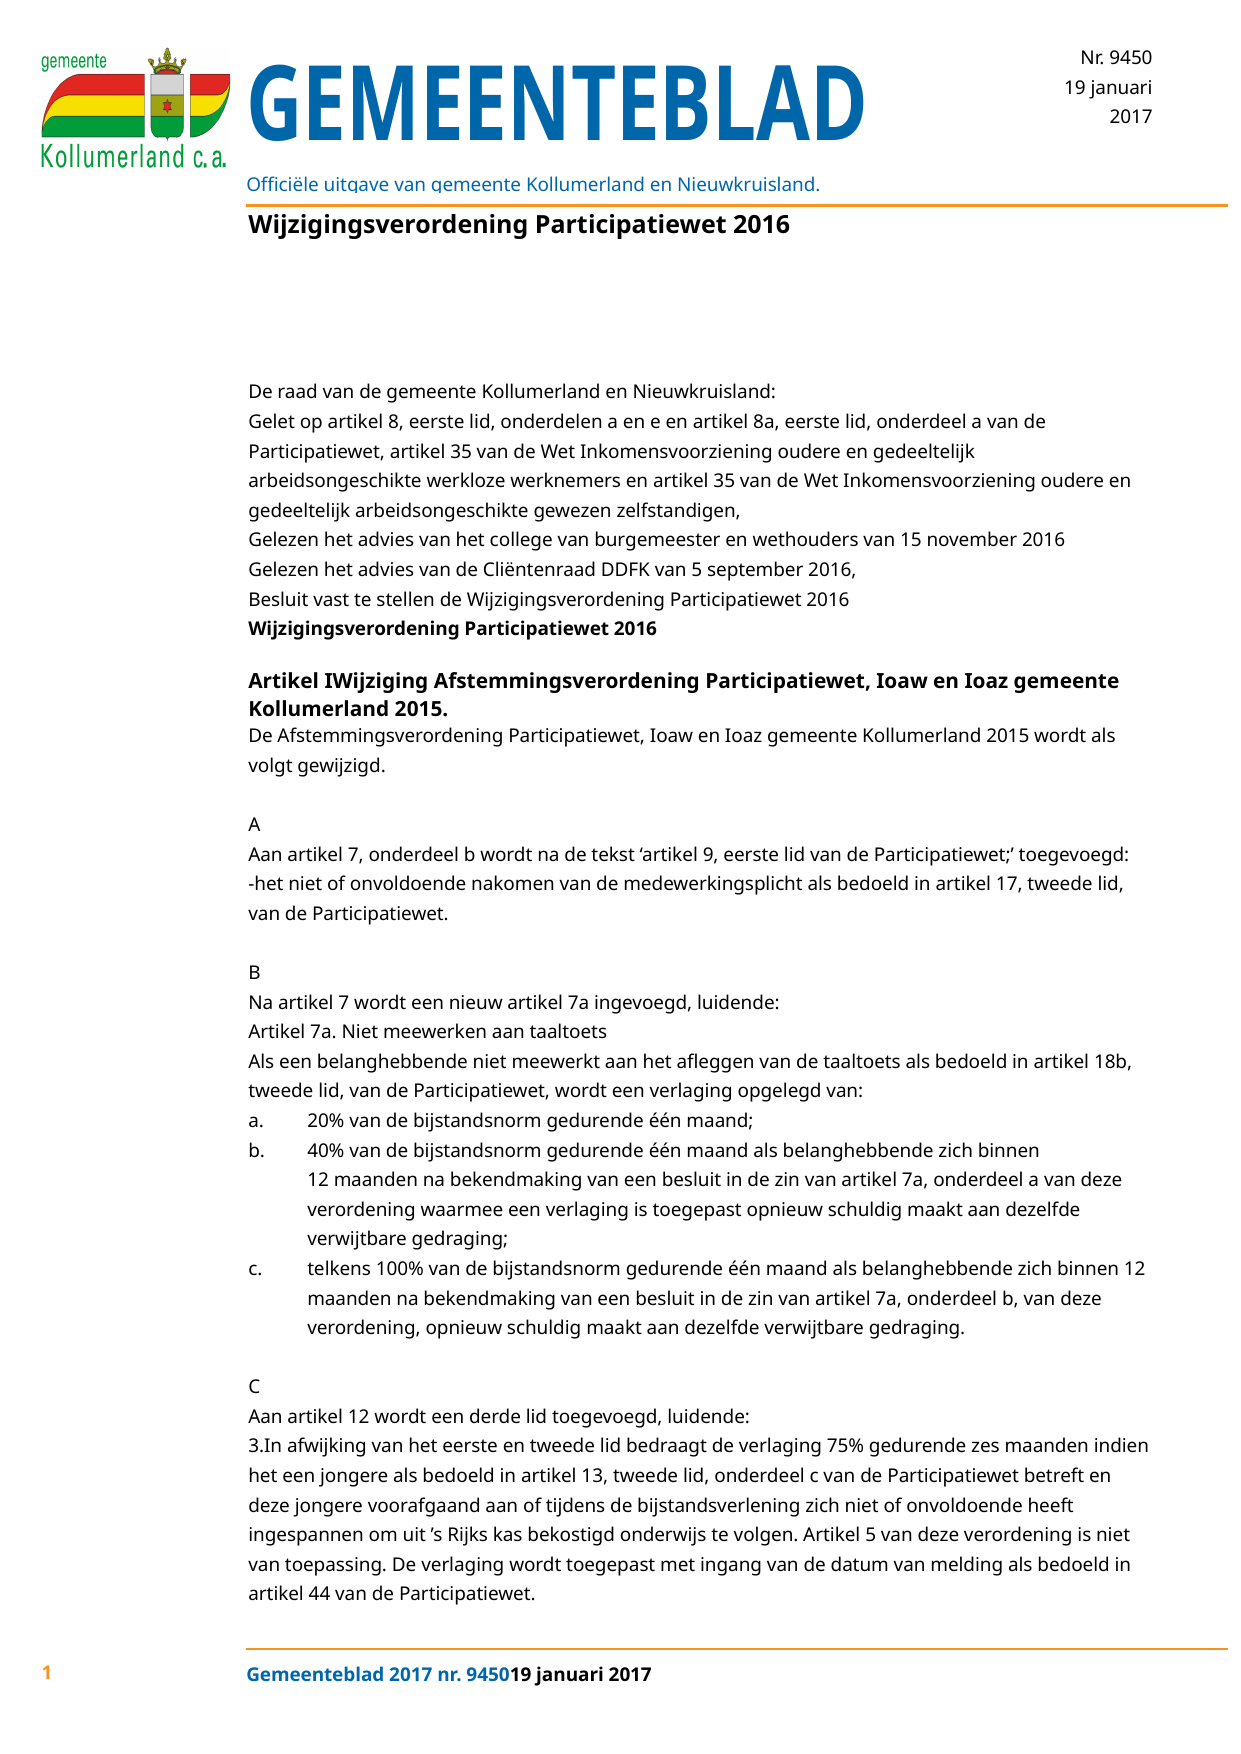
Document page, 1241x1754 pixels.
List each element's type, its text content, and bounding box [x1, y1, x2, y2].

text Gelet op artikel 8, eerste lid, onderdelen a en e en artikel 8a, eerste lid, onderdeel a van de Participatiewet, artikel 35 van de Wet Inkomensvoorziening oudere en gedeeltelijk arbeidsongeschikte werkloze werknemers en artikel 35 van de Wet Inkomensvoorziening oudere en gedeeltelijk arbeidsongeschikte gewezen zelfstandigen, [248, 408, 1152, 523]
picture [41, 47, 231, 172]
list telkens 100% van de bijstandsnorm gedurende één maand als belanghebbende zich binnen 12 maanden na bekendmaking van een besluit in de zin van artikel 7a, onderdeel b, van deze verordening, opnieuw schuldig maakt aan dezelfde verwijtbare gedraging. [248, 1255, 1152, 1340]
text Wijzigingsverordening Participatiewet 2016 [248, 615, 1152, 641]
text 3.In afwijking van het eerste en tweede lid bedraagt de verlaging 75% gedurende zes maanden indien het een jongere als bedoeld in artikel 13, tweede lid, onderdeel c van de Participatiewet betreft en deze jongere voorafgaand aan of tijdens de bijstandsverlening zich niet of onvoldoende heeft ingespannen om uit ’s Rijks kas bekostigd onderwijs te volgen. Artikel 5 van deze verordening is niet van toepassing. De verlaging wordt toegepast met ingang van de datum van melding als bedoeld in artikel 44 van de Participatiewet. [248, 1433, 1152, 1606]
text Na artikel 7 wordt een nieuw artikel 7a ingevoegd, luidende: [248, 989, 1152, 1015]
text Besluit vast te stellen de Wijzigingsverordening Participatiewet 2016 [248, 586, 1152, 612]
text C [248, 1373, 1152, 1399]
list 40% van de bijstandsnorm gedurende één maand als belanghebbende zich binnen 12 maanden na bekendmaking van een besluit in de zin van artikel 7a, onderdeel a van deze verordening waarmee een verlaging is toegepast opnieuw schuldig maakt aan dezelfde verwijtbare gedraging; [248, 1137, 1152, 1251]
text Wijzigingsverordening Participatiewet 2016 [248, 207, 1152, 241]
list 20% van de bijstandsnorm gedurende één maand; [248, 1107, 1152, 1133]
text Als een belanghebbende niet meewerkt aan het afleggen van de taaltoets als bedoeld in artikel 18b, tweede lid, van de Participatiewet, wordt een verlaging opgelegd van: [248, 1048, 1152, 1103]
text B [248, 959, 1152, 985]
text Artikel IWijziging Afstemmingsverordening Participatiewet, Ioaw en Ioaz gemeente Kollumerland 2015. [248, 666, 1152, 723]
text De raad van de gemeente Kollumerland en Nieuwkruisland: [248, 379, 1152, 404]
text Gelezen het advies van de Cliëntenraad DDFK van 5 september 2016, [248, 556, 1152, 582]
text Aan artikel 7, onderdeel b wordt na de tekst ‘artikel 9, eerste lid van de Participatiewet;’ toegevoegd: [248, 841, 1152, 867]
text -het niet of onvoldoende nakomen van de medewerkingsplicht als bedoeld in artikel 17, tweede lid, van de Participatiewet. [248, 871, 1152, 926]
text Gelezen het advies van het college van burgemeester en wethouders van 15 november 2016 [248, 527, 1152, 552]
text A [248, 811, 1152, 837]
text Artikel 7a. Niet meewerken aan taaltoets [248, 1018, 1152, 1044]
text Aan artikel 12 wordt een derde lid toegevoegd, luidende: [248, 1403, 1152, 1429]
text De Afstemmingsverordening Participatiewet, Ioaw en Ioaz gemeente Kollumerland 2015 wordt als volgt gewijzigd. [248, 723, 1152, 778]
